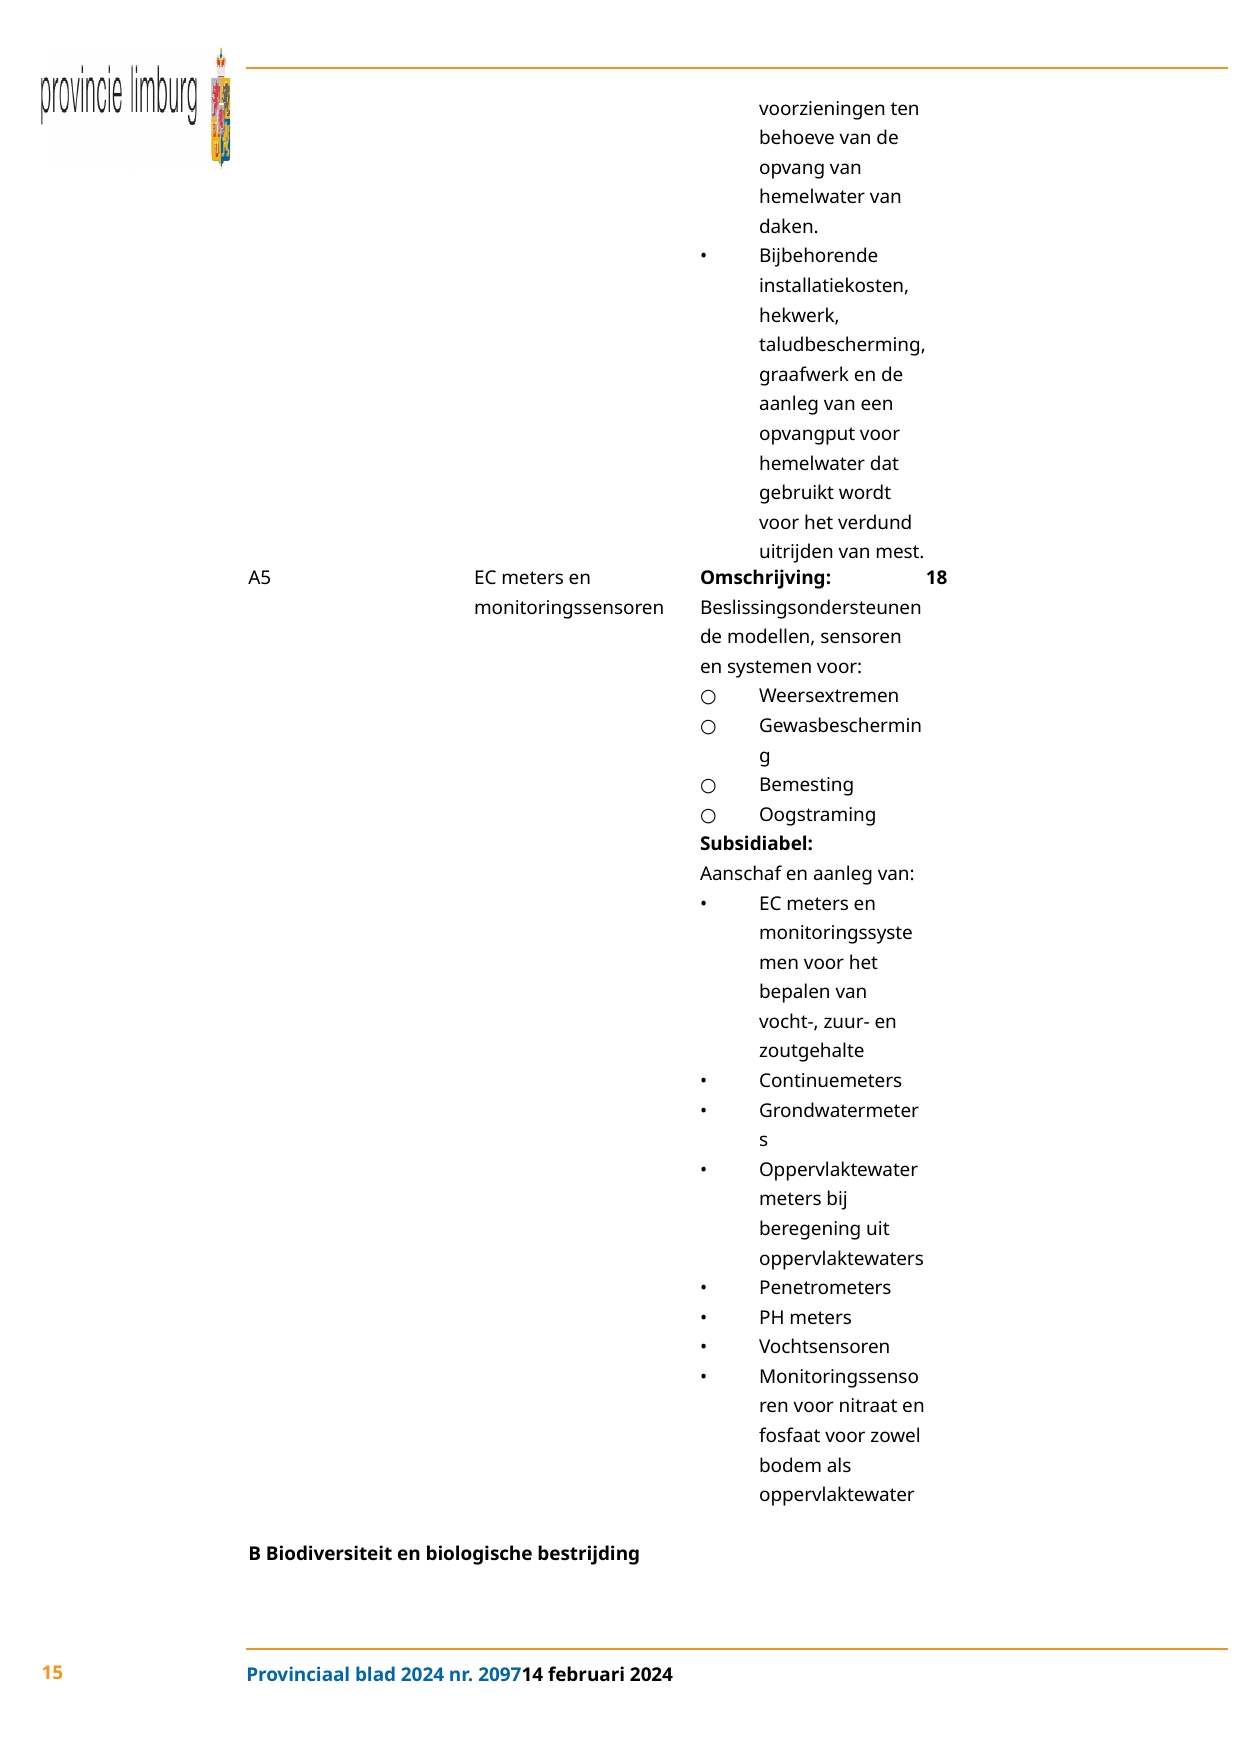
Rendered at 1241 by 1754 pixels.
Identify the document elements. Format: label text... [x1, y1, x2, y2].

table_cell voorzieningen ten behoeve van de opvang van hemelwater van daken. Bijbehorende installatiekosten, hekwerk, taludbescherming, graafwerk en de aanleg van een opvangput voor hemelwater dat gebruikt wordt voor het verdund uitrijden van mest. [700, 95, 926, 564]
text B Biodiversiteit en biologische bestrijding [248, 1540, 1152, 1566]
picture [41, 47, 231, 172]
table_cell A5 [248, 564, 474, 1507]
table_cell EC meters en monitoringssensoren [474, 564, 700, 1507]
table_cell [248, 95, 474, 564]
table_cell [926, 95, 1152, 564]
table_cell 18 [926, 564, 1152, 1507]
table_cell Omschrijving: Beslissingsondersteunende modellen, sensoren en systemen voor: Weersextremen Gewasbescherming Bemesting Oogstraming Subsidiabel: Aanschaf en aanleg van: EC meters en monitoringssystemen voor het bepalen van vocht-, zuur- en zoutgehalte Continuemeters Grondwatermeters Oppervlaktewatermeters bij beregening uit oppervlaktewaters Penetrometers PH meters Vochtsensoren Monitoringssensoren voor nitraat en fosfaat voor zowel bodem als oppervlaktewater [700, 564, 926, 1507]
table_cell [474, 95, 700, 564]
